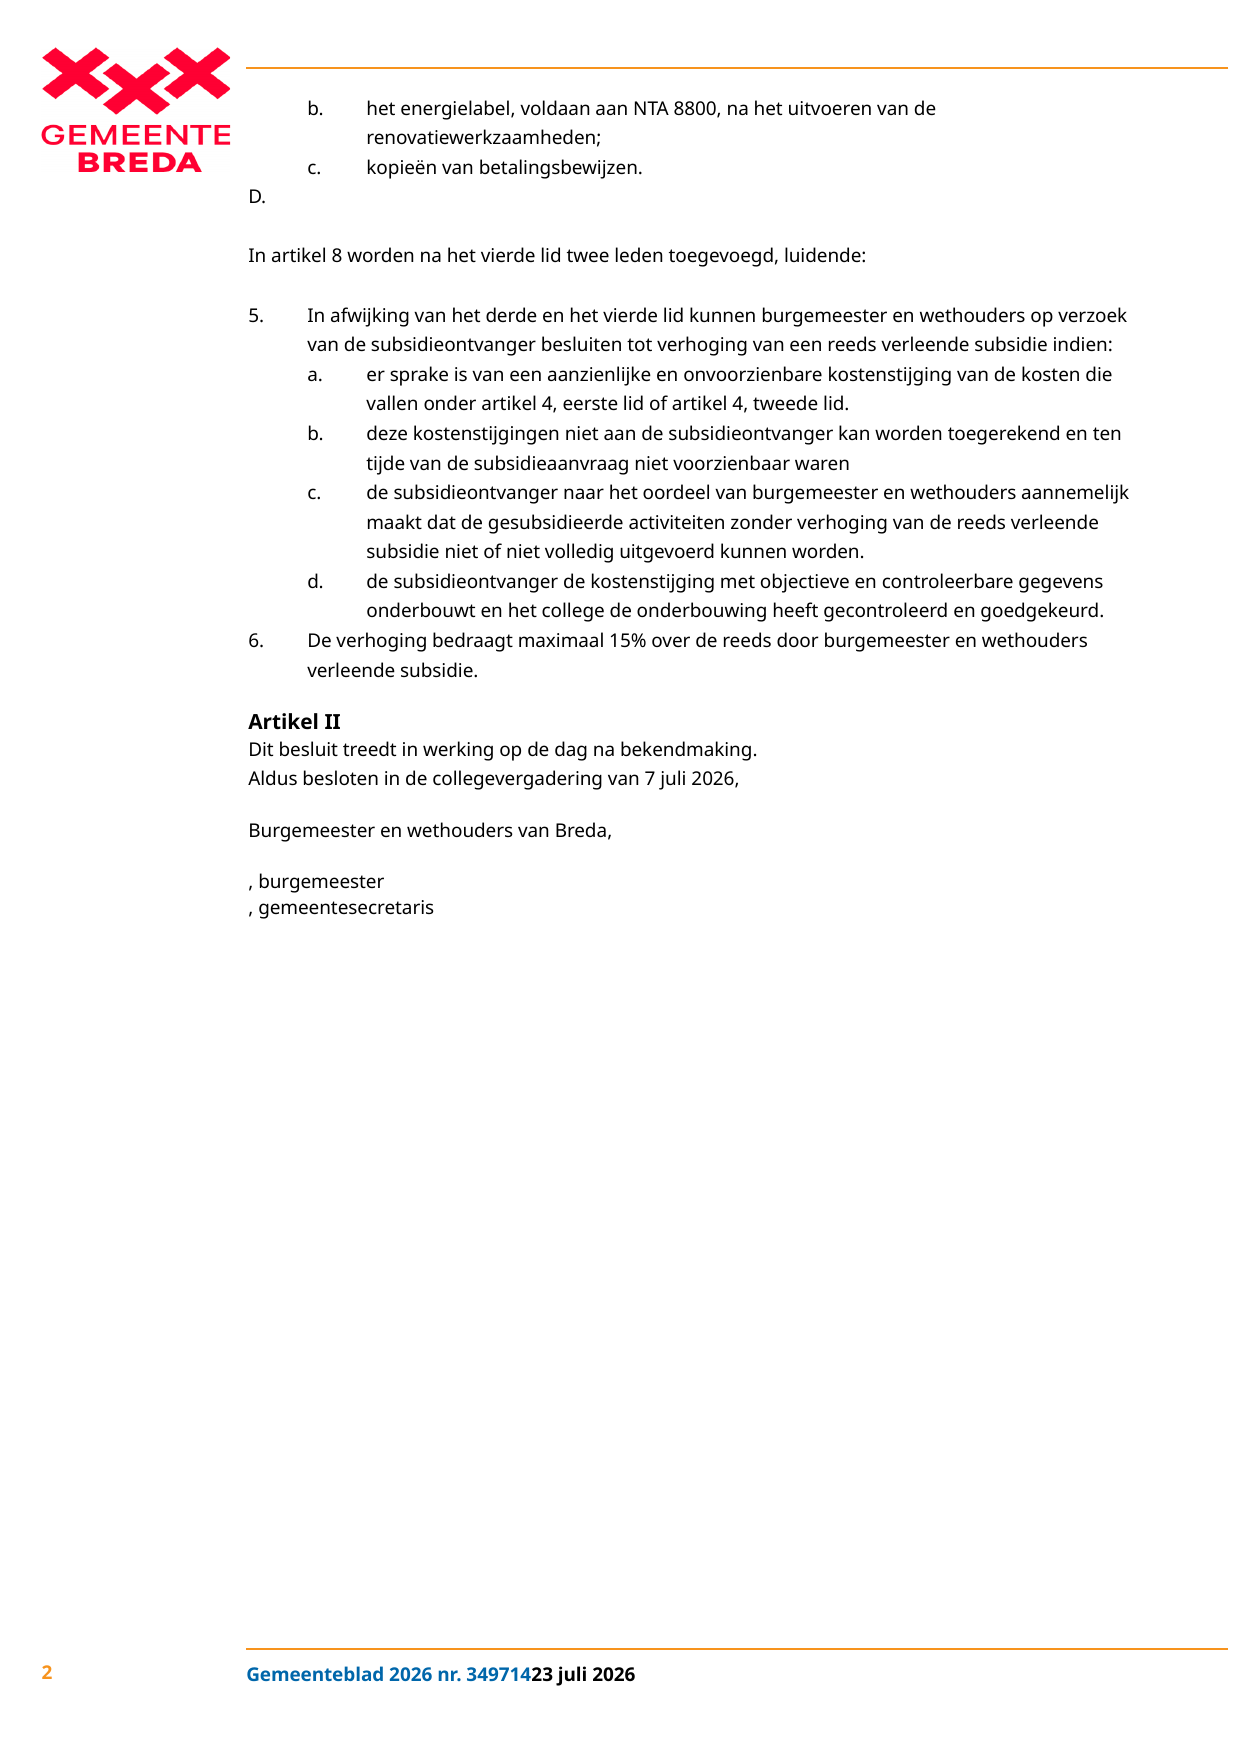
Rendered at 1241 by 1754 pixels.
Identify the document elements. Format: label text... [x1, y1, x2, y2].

text , gemeentesecretaris [248, 894, 1152, 920]
list de subsidieontvanger naar het oordeel van burgemeester en wethouders aannemelijk maakt dat de gesubsidieerde activiteiten zonder verhoging van de reeds verleende subsidie niet of niet volledig uitgevoerd kunnen worden. [307, 479, 1152, 564]
list In afwijking van het derde en het vierde lid kunnen burgemeester en wethouders op verzoek van de subsidieontvanger besluiten tot verhoging van een reeds verleende subsidie indien: [248, 302, 1152, 357]
text Artikel II [248, 707, 1152, 736]
text In artikel 8 worden na het vierde lid twee leden toegevoegd, luidende: [248, 243, 1152, 268]
text , burgemeester [248, 868, 1152, 894]
list er sprake is van een aanzienlijke en onvoorzienbare kostenstijging van de kosten die vallen onder artikel 4, eerste lid of artikel 4, tweede lid. [307, 361, 1152, 416]
text Dit besluit treedt in werking op de dag na bekendmaking. [248, 736, 1152, 761]
list de subsidieontvanger de kostenstijging met objectieve en controleerbare gegevens onderbouwt en het college de onderbouwing heeft gecontroleerd en goedgekeurd. [307, 568, 1152, 623]
text Burgemeester en wethouders van Breda, [248, 817, 1152, 842]
picture [41, 47, 231, 172]
text Aldus besloten in de collegevergadering van 7 juli 2026, [248, 765, 1152, 791]
list kopieën van betalingsbewijzen. [307, 154, 1152, 180]
list De verhoging bedraagt maximaal 15% over de reeds door burgemeester en wethouders verleende subsidie. [248, 627, 1152, 683]
list het energielabel, voldaan aan NTA 8800, na het uitvoeren van de renovatiewerkzaamheden; [307, 95, 1152, 150]
list deze kostenstijgingen niet aan de subsidieontvanger kan worden toegerekend en ten tijde van de subsidieaanvraag niet voorzienbaar waren [307, 420, 1152, 476]
text D. [248, 183, 1152, 209]
